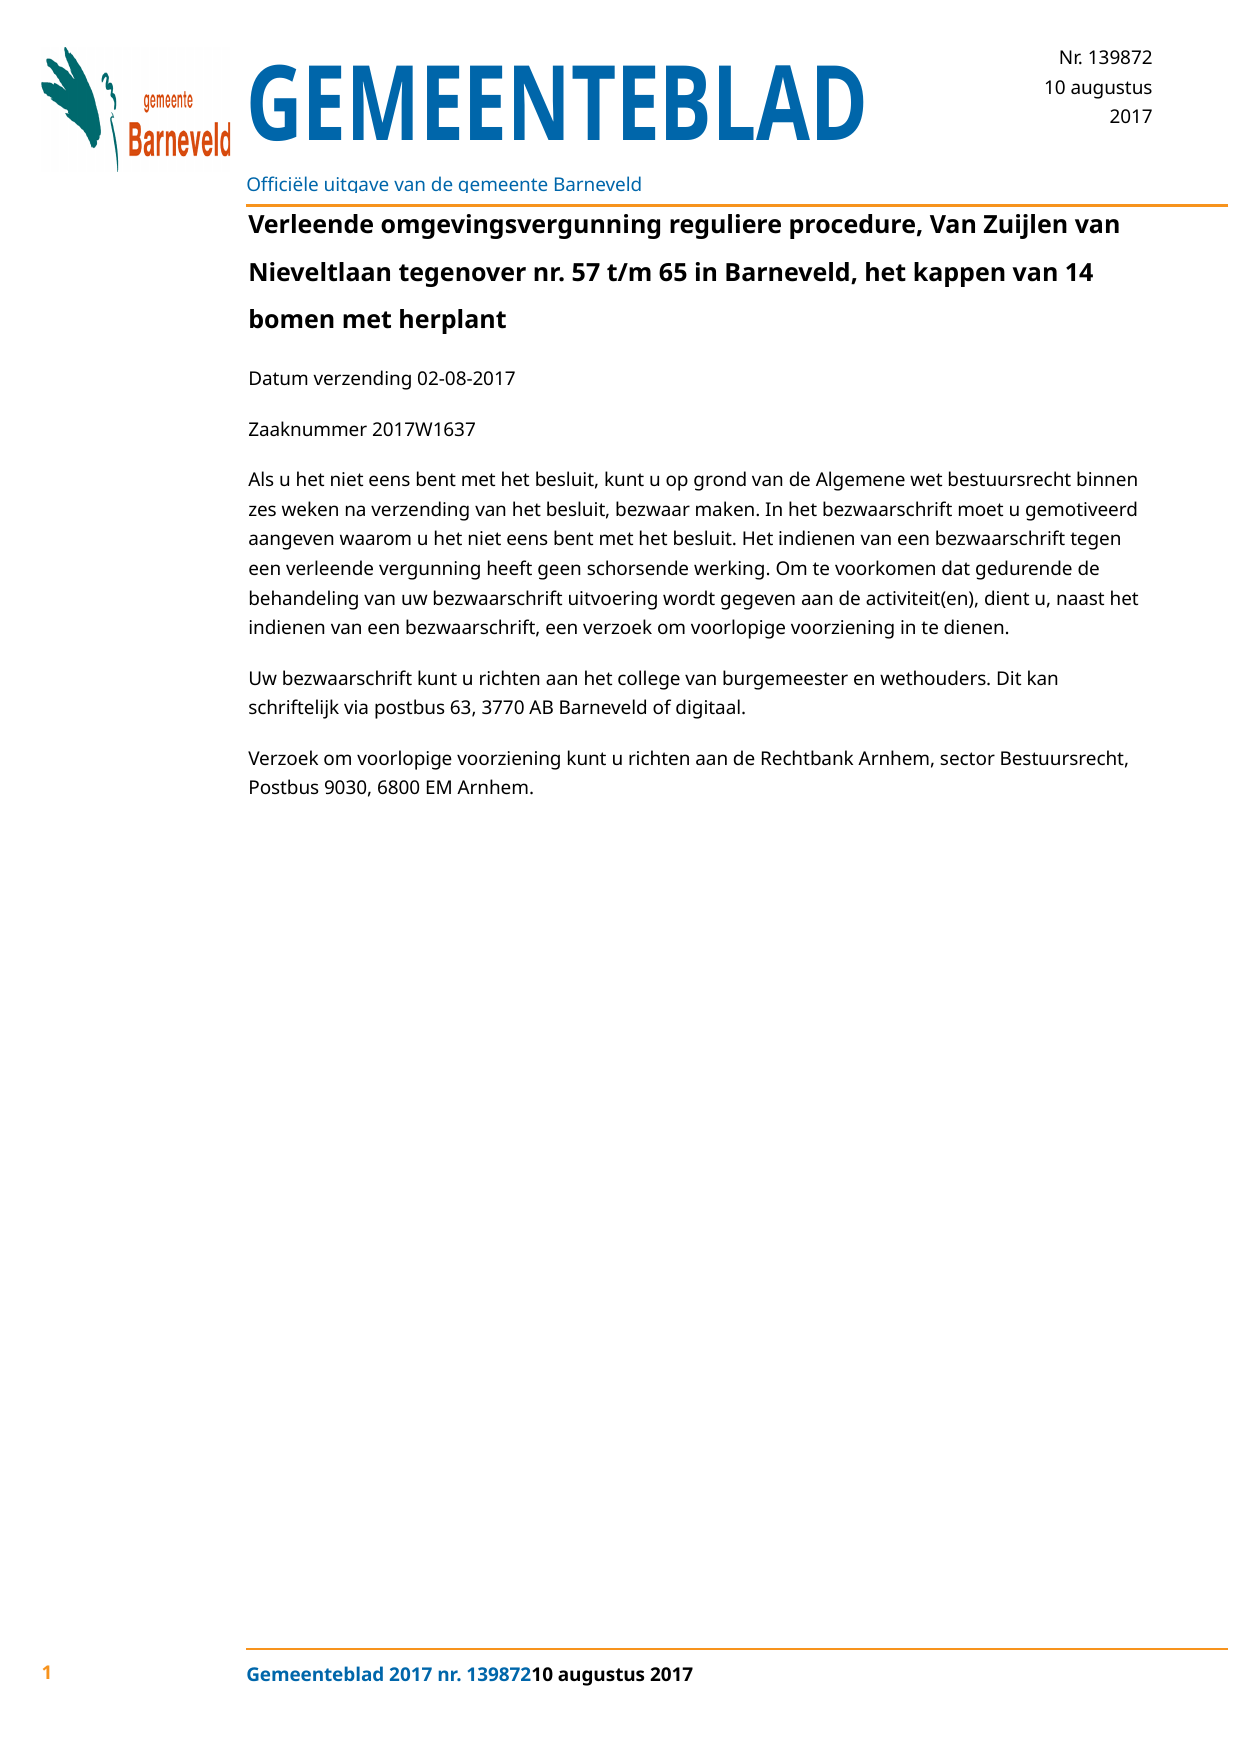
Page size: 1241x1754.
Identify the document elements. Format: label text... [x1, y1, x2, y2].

text Uw bezwaarschrift kunt u richten aan het college van burgemeester en wethouders. Dit kan schriftelijk via postbus 63, 3770 AB Barneveld of digitaal. [248, 665, 1152, 720]
text Als u het niet eens bent met het besluit, kunt u op grond van de Algemene wet bestuursrecht binnen zes weken na verzending van het besluit, bezwaar maken. In het bezwaarschrift moet u gemotiveerd aangeven waarom u het niet eens bent met het besluit. Het indienen van een bezwaarschrift tegen een verleende vergunning heeft geen schorsende werking. Om te voorkomen dat gedurende de behandeling van uw bezwaarschrift uitvoering wordt gegeven aan de activiteit(en), dient u, naast het indienen van een bezwaarschrift, een verzoek om voorlopige voorziening in te dienen. [248, 466, 1152, 640]
picture [41, 47, 231, 172]
text Verleende omgevingsvergunning reguliere procedure, Van Zuijlen van Nieveltlaan tegenover nr. 57 t/m 65 in Barneveld, het kappen van 14 bomen met herplant [248, 207, 1152, 336]
text Zaaknummer 2017W1637 [248, 416, 1152, 442]
text Verzoek om voorlopige voorziening kunt u richten aan de Rechtbank Arnhem, sector Bestuursrecht, Postbus 9030, 6800 EM Arnhem. [248, 745, 1152, 800]
text Datum verzending 02-08-2017 [248, 366, 1152, 391]
